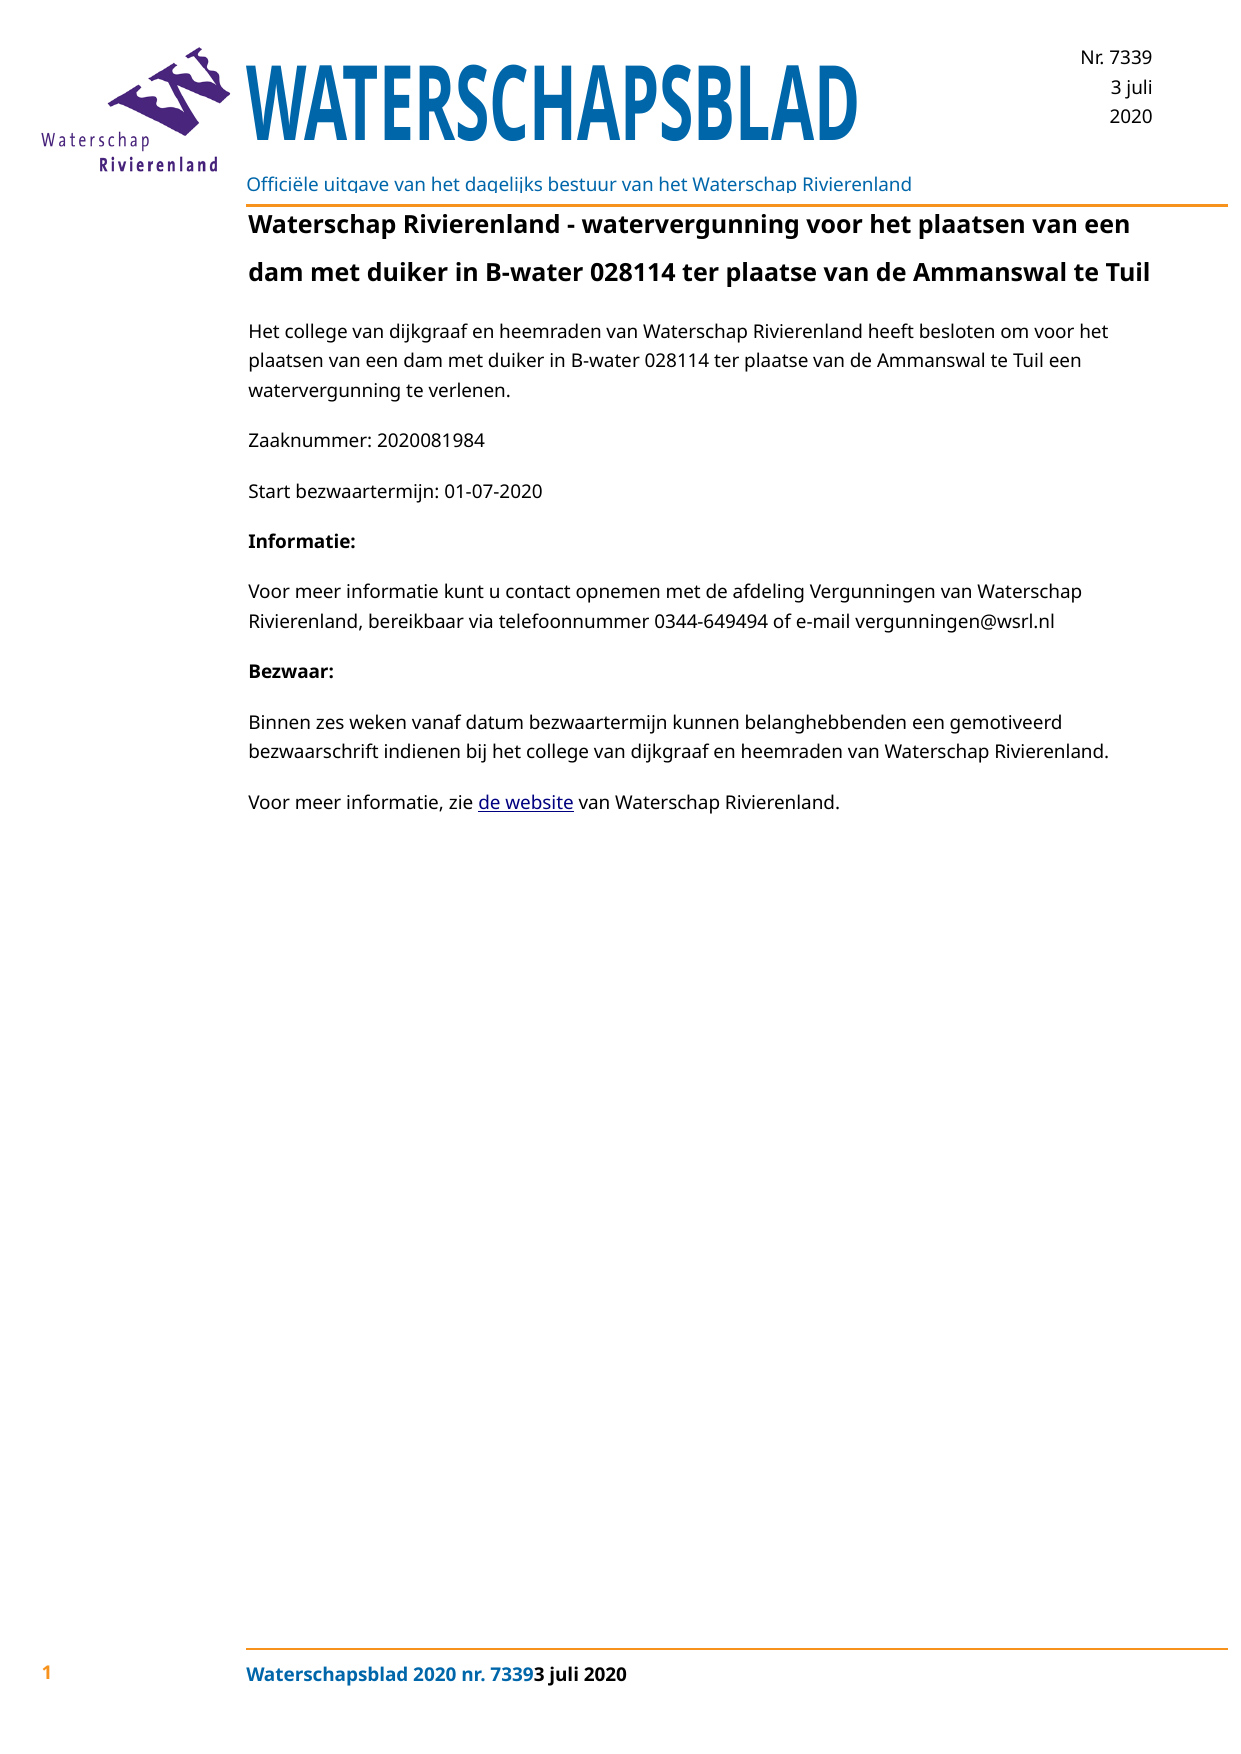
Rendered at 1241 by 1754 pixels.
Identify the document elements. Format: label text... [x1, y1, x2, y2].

text Waterschap Rivierenland - watervergunning voor het plaatsen van een dam met duiker in B-water 028114 ter plaatse van de Ammanswal te Tuil [248, 207, 1152, 288]
text Voor meer informatie, zie de website van Waterschap Rivierenland. [248, 789, 1152, 815]
text Start bezwaartermijn: 01-07-2020 [248, 478, 1152, 504]
text Binnen zes weken vanaf datum bezwaartermijn kunnen belanghebbenden een gemotiveerd bezwaarschrift indienen bij het college van dijkgraaf en heemraden van Waterschap Rivierenland. [248, 709, 1152, 764]
text Informatie: [248, 528, 1152, 554]
picture [41, 47, 231, 172]
text Bezwaar: [248, 659, 1152, 684]
text Het college van dijkgraaf en heemraden van Waterschap Rivierenland heeft besloten om voor het plaatsen van een dam met duiker in B-water 028114 ter plaatse van de Ammanswal te Tuil een watervergunning te verlenen. [248, 318, 1152, 403]
text Zaaknummer: 2020081984 [248, 427, 1152, 453]
text Voor meer informatie kunt u contact opnemen met de afdeling Vergunningen van Waterschap Rivierenland, bereikbaar via telefoonnummer 0344-649494 of e-mail vergunningen@wsrl.nl [248, 579, 1152, 634]
